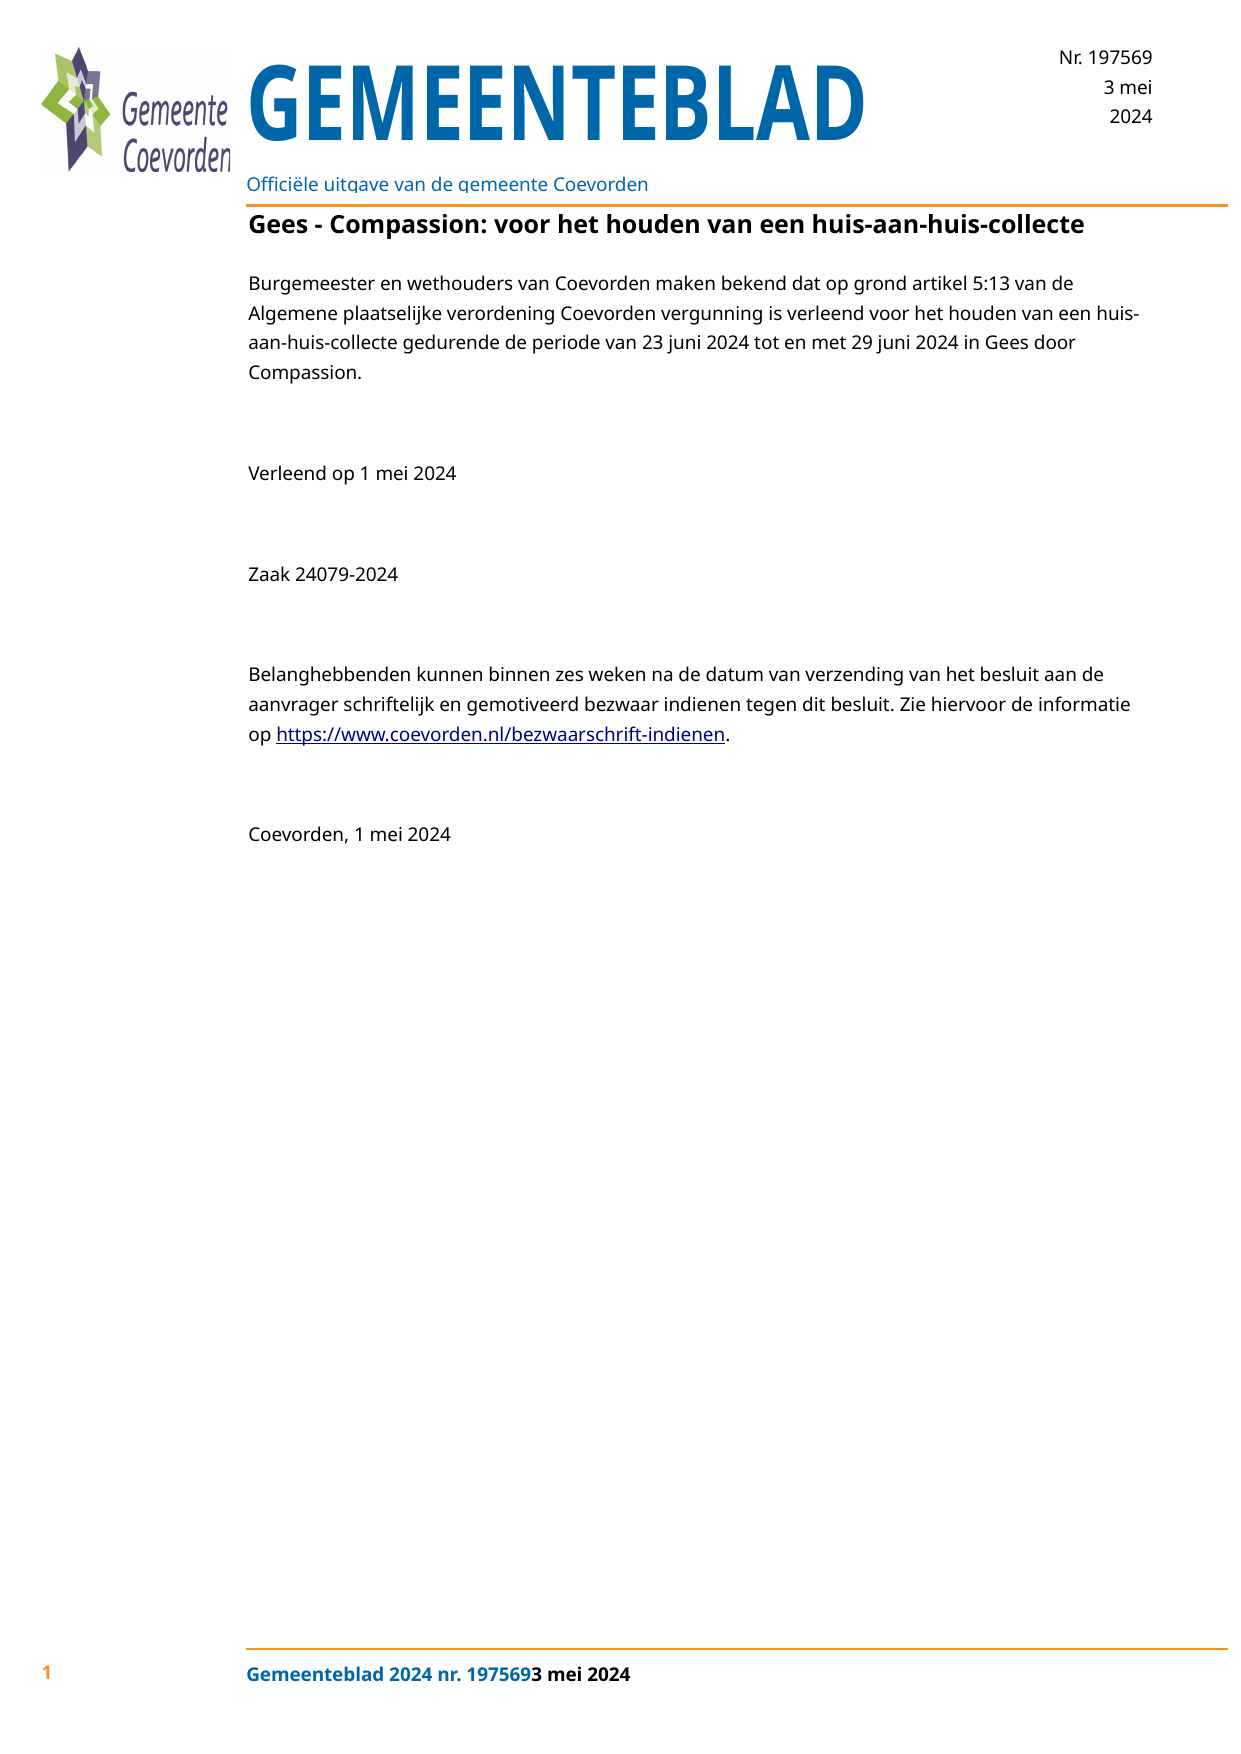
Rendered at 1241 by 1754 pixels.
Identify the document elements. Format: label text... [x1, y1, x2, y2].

text Zaak 24079-2024 [248, 561, 1152, 586]
text Burgemeester en wethouders van Coevorden maken bekend dat op grond artikel 5:13 van de Algemene plaatselijke verordening Coevorden vergunning is verleend voor het houden van een huis-aan-huis-collecte gedurende de periode van 23 juni 2024 tot en met 29 juni 2024 in Gees door Compassion. [248, 270, 1152, 385]
text Coevorden, 1 mei 2024 [248, 822, 1152, 847]
picture [41, 47, 231, 172]
text Belanghebbenden kunnen binnen zes weken na de datum van verzending van het besluit aan de aanvrager schriftelijk en gemotiveerd bezwaar indienen tegen dit besluit. Zie hiervoor de informatie op https://www.coevorden.nl/bezwaarschrift-indienen. [248, 662, 1152, 746]
text Gees - Compassion: voor het houden van een huis-aan-huis-collecte [248, 207, 1152, 241]
text Verleend op 1 mei 2024 [248, 460, 1152, 486]
